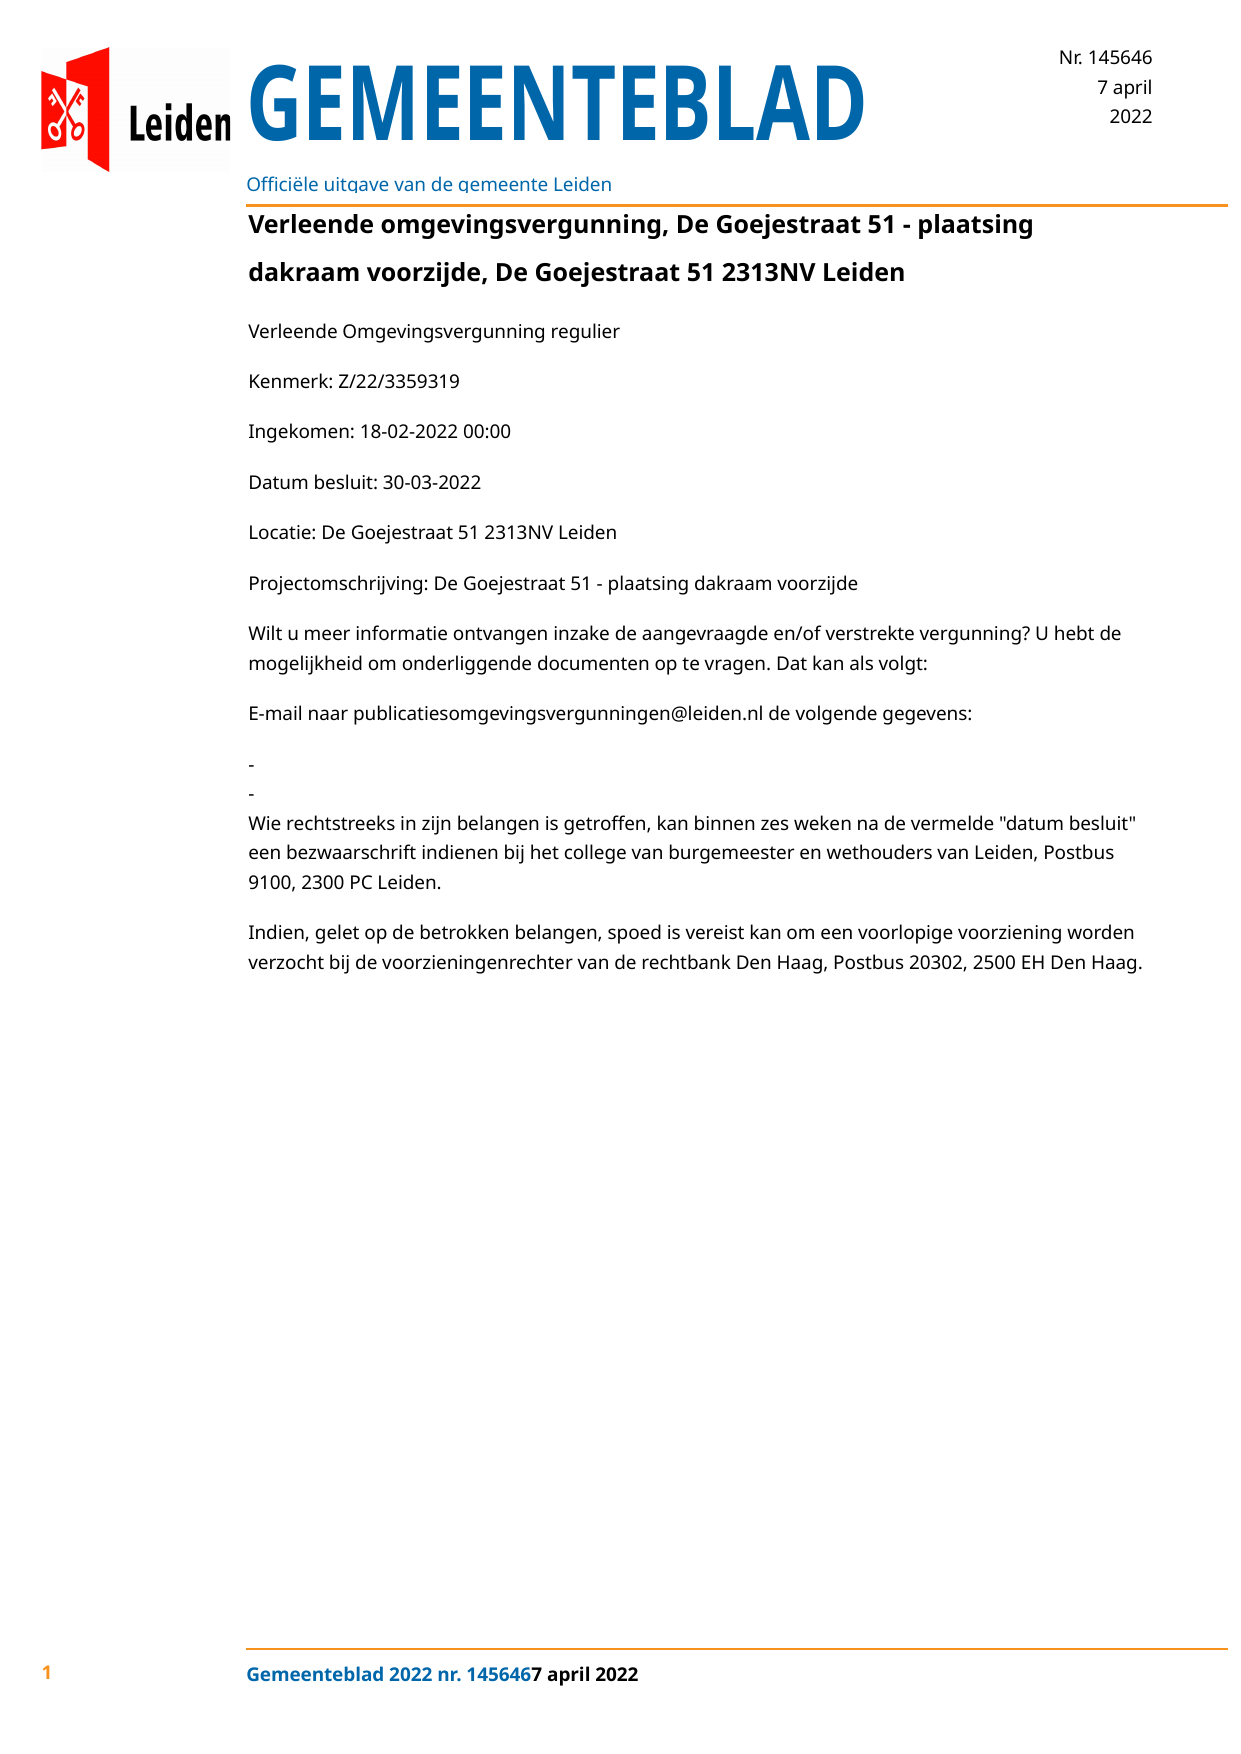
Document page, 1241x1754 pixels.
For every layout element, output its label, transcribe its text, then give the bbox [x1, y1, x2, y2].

text Verleende Omgevingsvergunning regulier [248, 318, 1152, 344]
picture [41, 47, 231, 172]
text Verleende omgevingsvergunning, De Goejestraat 51 - plaatsing dakraam voorzijde, De Goejestraat 51 2313NV Leiden [248, 207, 1152, 288]
text Wie rechtstreeks in zijn belangen is getroffen, kan binnen zes weken na de vermelde "datum besluit" een bezwaarschrift indienen bij het college van burgemeester en wethouders van Leiden, Postbus 9100, 2300 PC Leiden. [248, 810, 1152, 895]
text Indien, gelet op de betrokken belangen, spoed is vereist kan om een voorlopige voorziening worden verzocht bij de voorzieningenrechter van de rechtbank Den Haag, Postbus 20302, 2500 EH Den Haag. [248, 919, 1152, 975]
text E-mail naar publicatiesomgevingsvergunningen@leiden.nl de volgende gegevens: [248, 700, 1152, 726]
text Kenmerk: Z/22/3359319 [248, 368, 1152, 394]
text Projectomschrijving: De Goejestraat 51 - plaatsing dakraam voorzijde [248, 570, 1152, 596]
text Datum besluit: 30-03-2022 [248, 469, 1152, 495]
text Wilt u meer informatie ontvangen inzake de aangevraagde en/of verstrekte vergunning? U hebt de mogelijkheid om onderliggende documenten op te vragen. Dat kan als volgt: [248, 620, 1152, 676]
text Locatie: De Goejestraat 51 2313NV Leiden [248, 519, 1152, 545]
text Ingekomen: 18-02-2022 00:00 [248, 419, 1152, 444]
